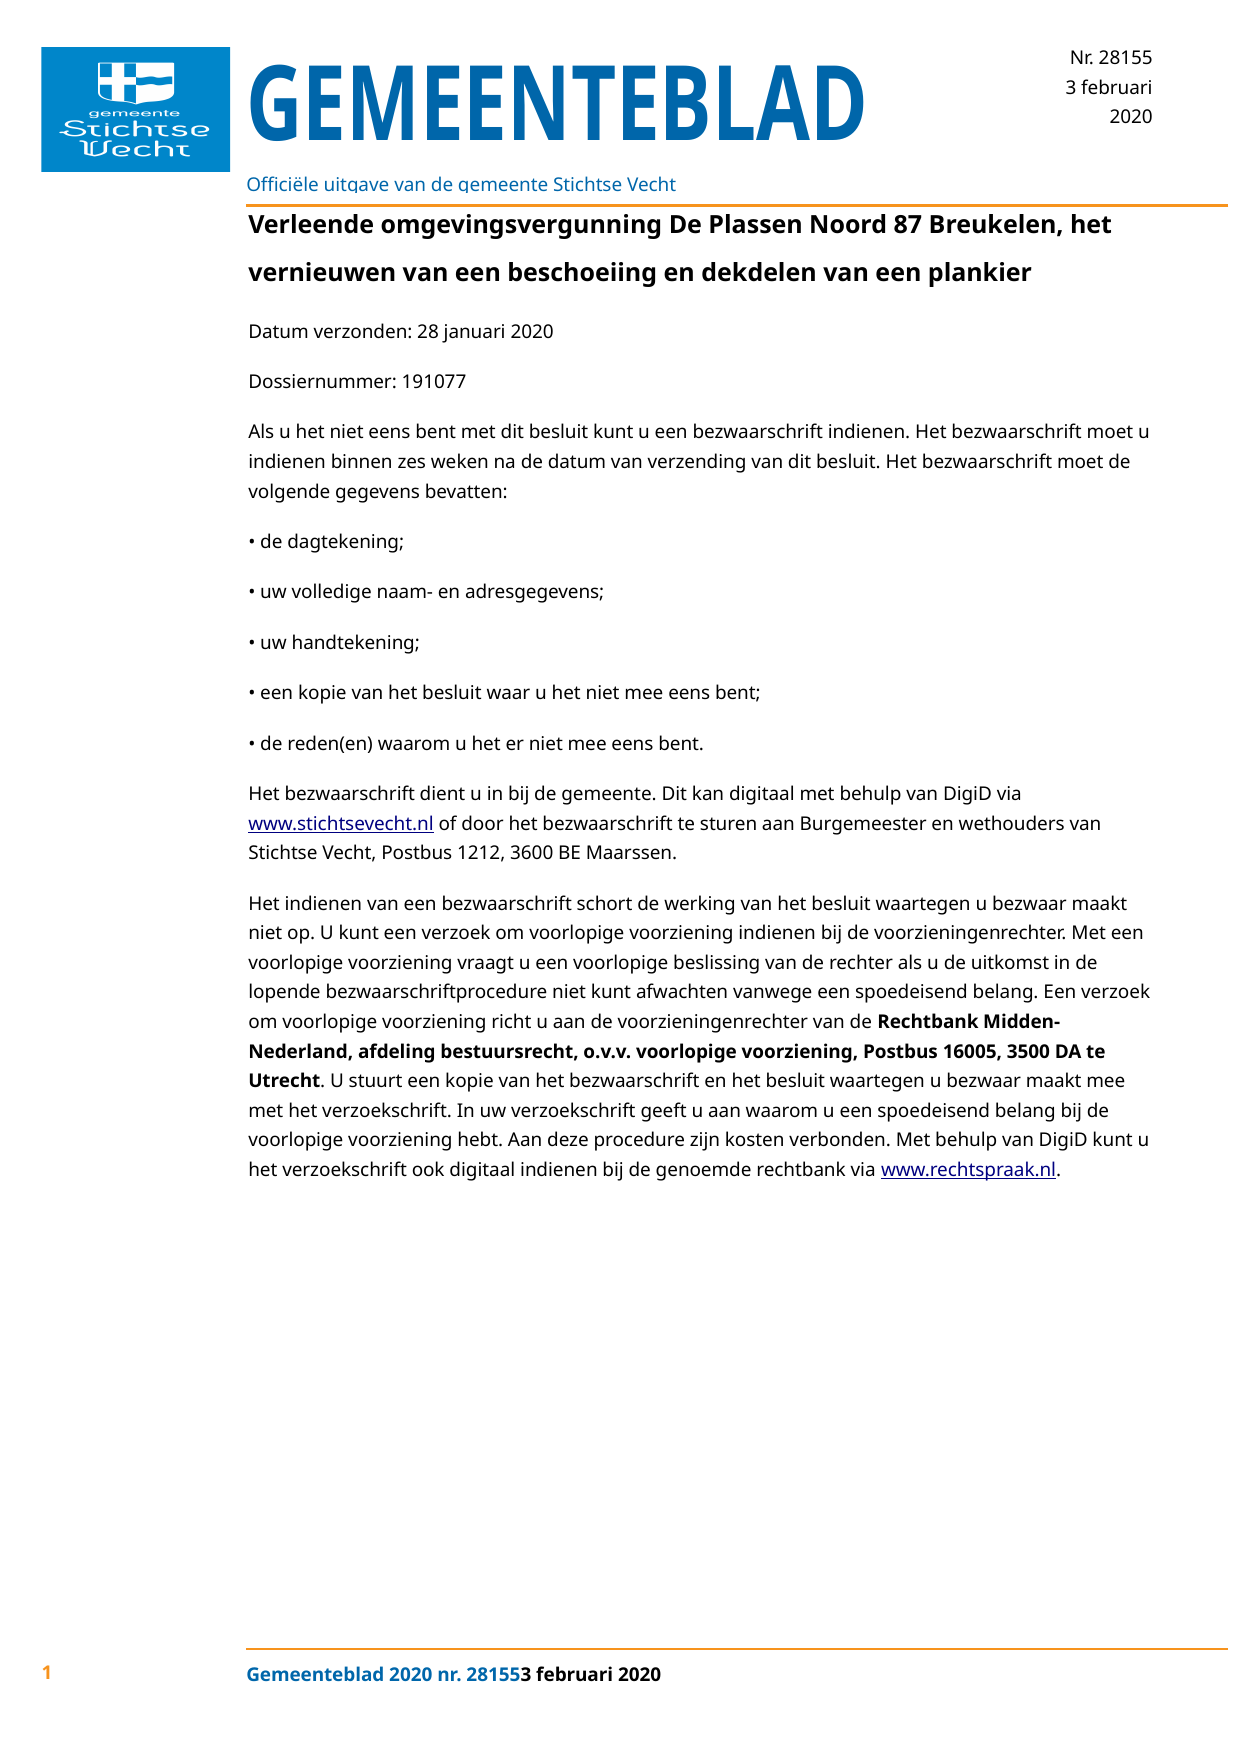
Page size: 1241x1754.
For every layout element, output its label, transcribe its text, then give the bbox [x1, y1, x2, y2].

text • de dagtekening; [248, 528, 1152, 554]
picture [137, 63, 174, 103]
picture [99, 63, 135, 101]
text • uw handtekening; [248, 629, 1152, 655]
text Dossiernummer: 191077 [248, 368, 1152, 394]
text Het indienen van een bezwaarschrift schort de werking van het besluit waartegen u bezwaar maakt niet op. U kunt een verzoek om voorlopige voorziening indienen bij de voorzieningenrechter. Met een voorlopige voorziening vraagt u een voorlopige beslissing van de rechter als u de uitkomst in de lopende bezwaarschriftprocedure niet kunt afwachten vanwege een spoedeisend belang. Een verzoek om voorlopige voorziening richt u aan de voorzieningenrechter van de Rechtbank Midden-Nederland, afdeling bestuursrecht, o.v.v. voorlopige voorziening, Postbus 16005, 3500 DA te Utrecht. U stuurt een kopie van het bezwaarschrift en het besluit waartegen u bezwaar maakt mee met het verzoekschrift. In uw verzoekschrift geeft u aan waarom u een spoedeisend belang bij de voorlopige voorziening hebt. Aan deze procedure zijn kosten verbonden. Met behulp van DigiD kunt u het verzoekschrift ook digitaal indienen bij de genoemde rechtbank via www.rechtspraak.nl. [248, 890, 1152, 1182]
text Het bezwaarschrift dient u in bij de gemeente. Dit kan digitaal met behulp van DigiD via www.stichtsevecht.nl of door het bezwaarschrift te sturen aan Burgemeester en wethouders van Stichtse Vecht, Postbus 1212, 3600 BE Maarssen. [248, 780, 1152, 865]
text Als u het niet eens bent met dit besluit kunt u een bezwaarschrift indienen. Het bezwaarschrift moet u indienen binnen zes weken na de datum van verzending van dit besluit. Het bezwaarschrift moet de volgende gegevens bevatten: [248, 419, 1152, 504]
text • een kopie van het besluit waar u het niet mee eens bent; [248, 679, 1152, 705]
text • de reden(en) waarom u het er niet mee eens bent. [248, 730, 1152, 756]
text Verleende omgevingsvergunning De Plassen Noord 87 Breukelen, het vernieuwen van een beschoeiing en dekdelen van een plankier [248, 207, 1152, 288]
text Datum verzonden: 28 januari 2020 [248, 318, 1152, 344]
text • uw volledige naam- en adresgegevens; [248, 579, 1152, 604]
